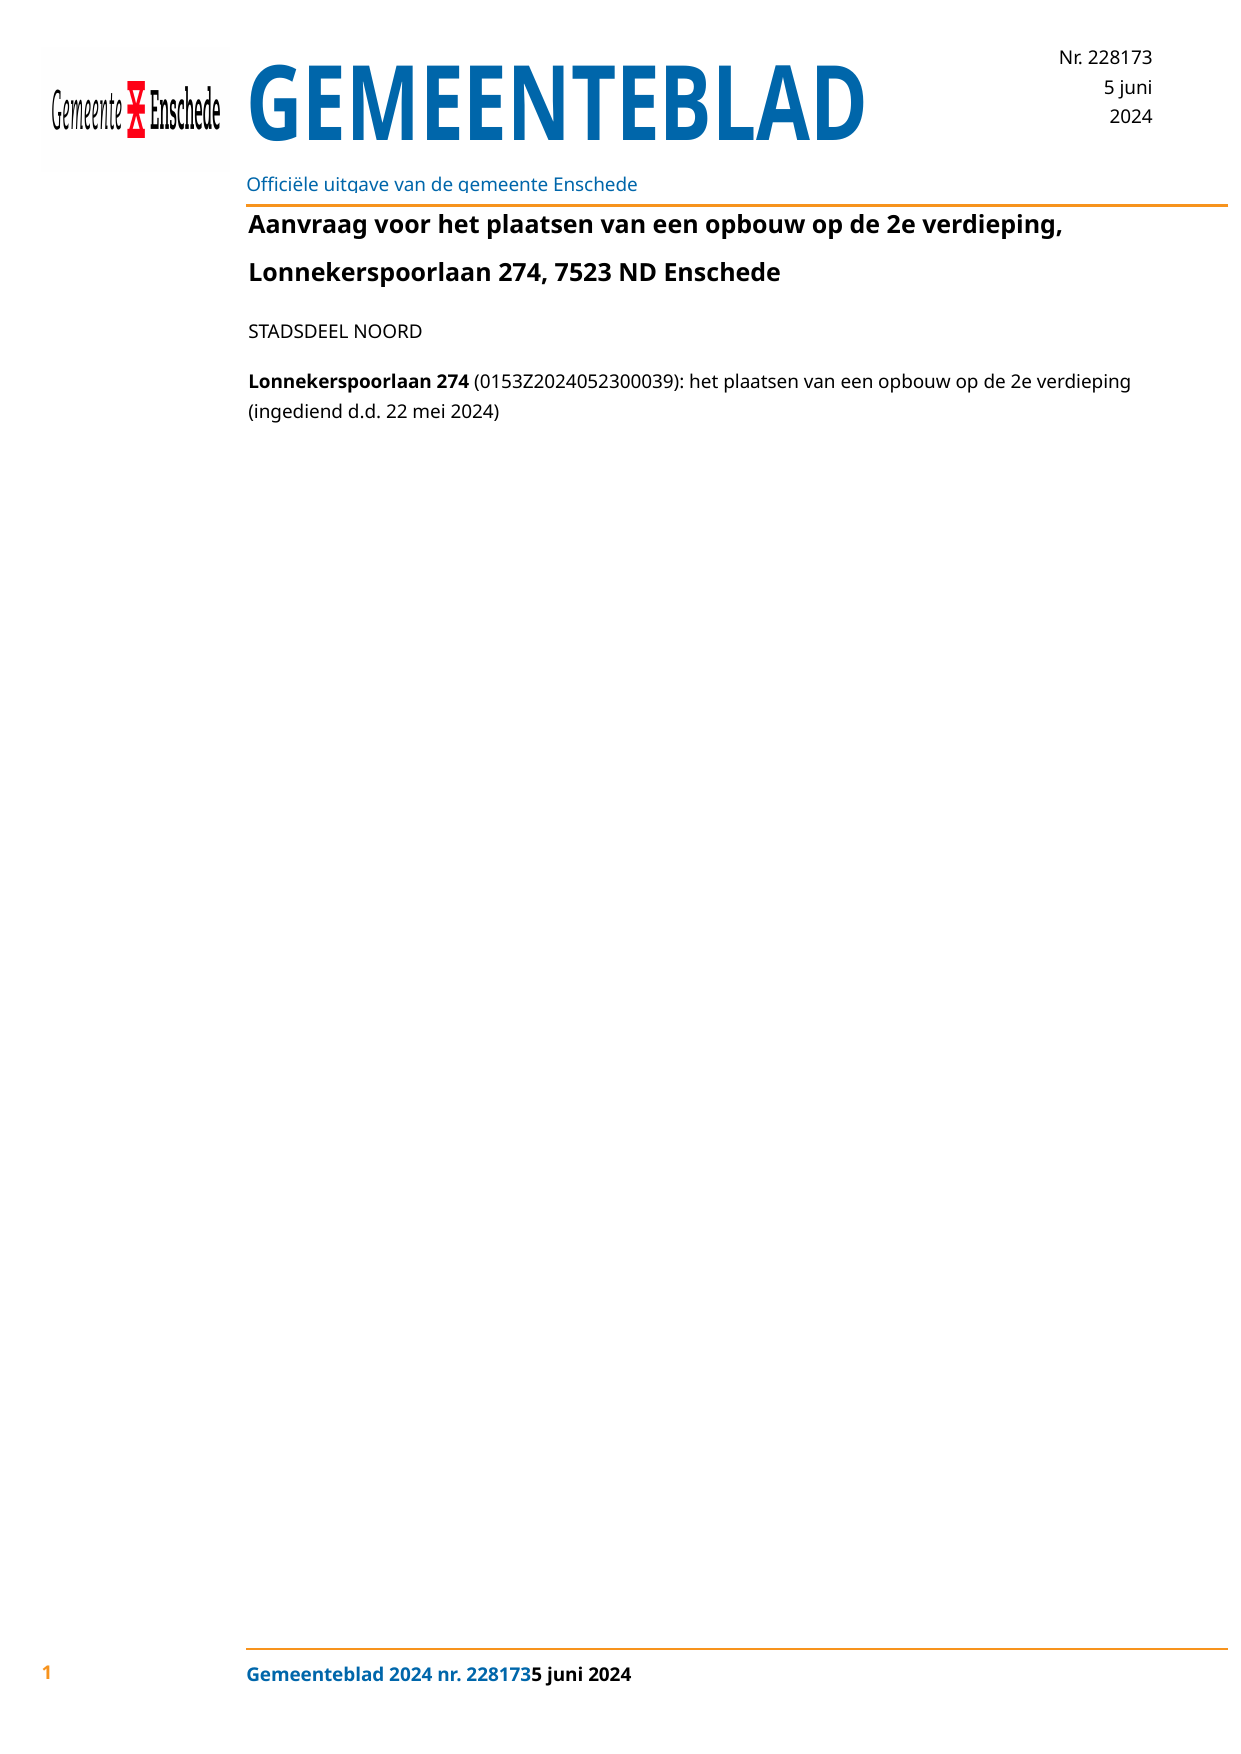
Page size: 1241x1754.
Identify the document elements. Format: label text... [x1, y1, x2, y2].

text Aanvraag voor het plaatsen van een opbouw op de 2e verdieping, Lonnekerspoorlaan 274, 7523 ND Enschede [248, 207, 1152, 288]
text STADSDEEL NOORD [248, 318, 1152, 344]
picture [41, 47, 231, 172]
text Lonnekerspoorlaan 274 (0153Z2024052300039): het plaatsen van een opbouw op de 2e verdieping (ingediend d.d. 22 mei 2024) [248, 368, 1152, 424]
